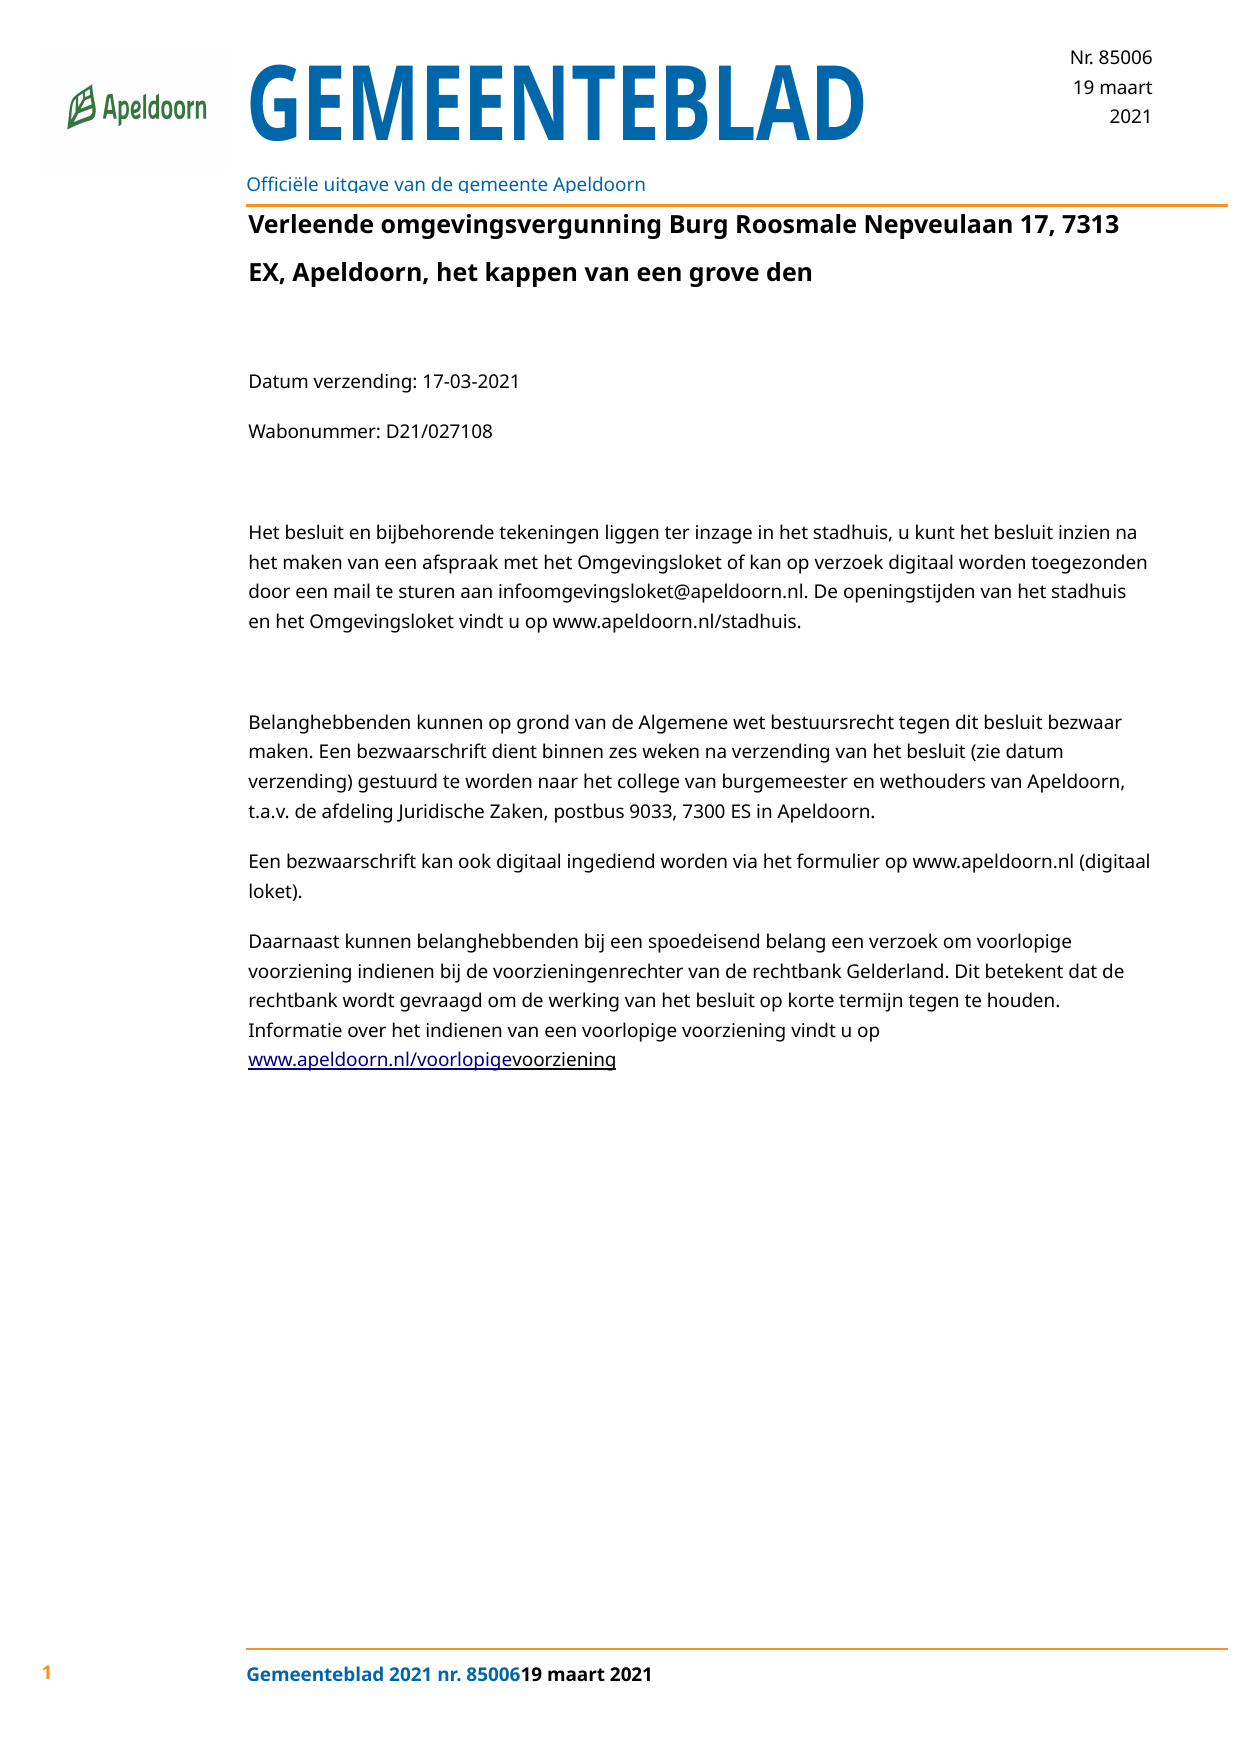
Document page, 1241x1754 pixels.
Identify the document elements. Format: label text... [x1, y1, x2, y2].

text Het besluit en bijbehorende tekeningen liggen ter inzage in het stadhuis, u kunt het besluit inzien na het maken van een afspraak met het Omgevingsloket of kan op verzoek digitaal worden toegezonden door een mail te sturen aan infoomgevingsloket@apeldoorn.nl. De openingstijden van het stadhuis en het Omgevingsloket vindt u op www.apeldoorn.nl/stadhuis. [248, 519, 1152, 634]
text Wabonummer: D21/027108 [248, 419, 1152, 444]
text Datum verzending: 17-03-2021 [248, 368, 1152, 394]
text Verleende omgevingsvergunning Burg Roosmale Nepveulaan 17, 7313 EX, Apeldoorn, het kappen van een grove den [248, 207, 1152, 288]
picture [41, 47, 231, 172]
text Belanghebbenden kunnen op grond van de Algemene wet bestuursrecht tegen dit besluit bezwaar maken. Een bezwaarschrift dient binnen zes weken na verzending van het besluit (zie datum verzending) gestuurd te worden naar het college van burgemeester en wethouders van Apeldoorn, t.a.v. de afdeling Juridische Zaken, postbus 9033, 7300 ES in Apeldoorn. [248, 709, 1152, 824]
text Daarnaast kunnen belanghebbenden bij een spoedeisend belang een verzoek om voorlopige voorziening indienen bij de voorzieningenrechter van de rechtbank Gelderland. Dit betekent dat de rechtbank wordt gevraagd om de werking van het besluit op korte termijn tegen te houden. Informatie over het indienen van een voorlopige voorziening vindt u op www.apeldoorn.nl/voorlopigevoorziening [248, 928, 1152, 1072]
text Een bezwaarschrift kan ook digitaal ingediend worden via het formulier op www.apeldoorn.nl (digitaal loket). [248, 848, 1152, 904]
